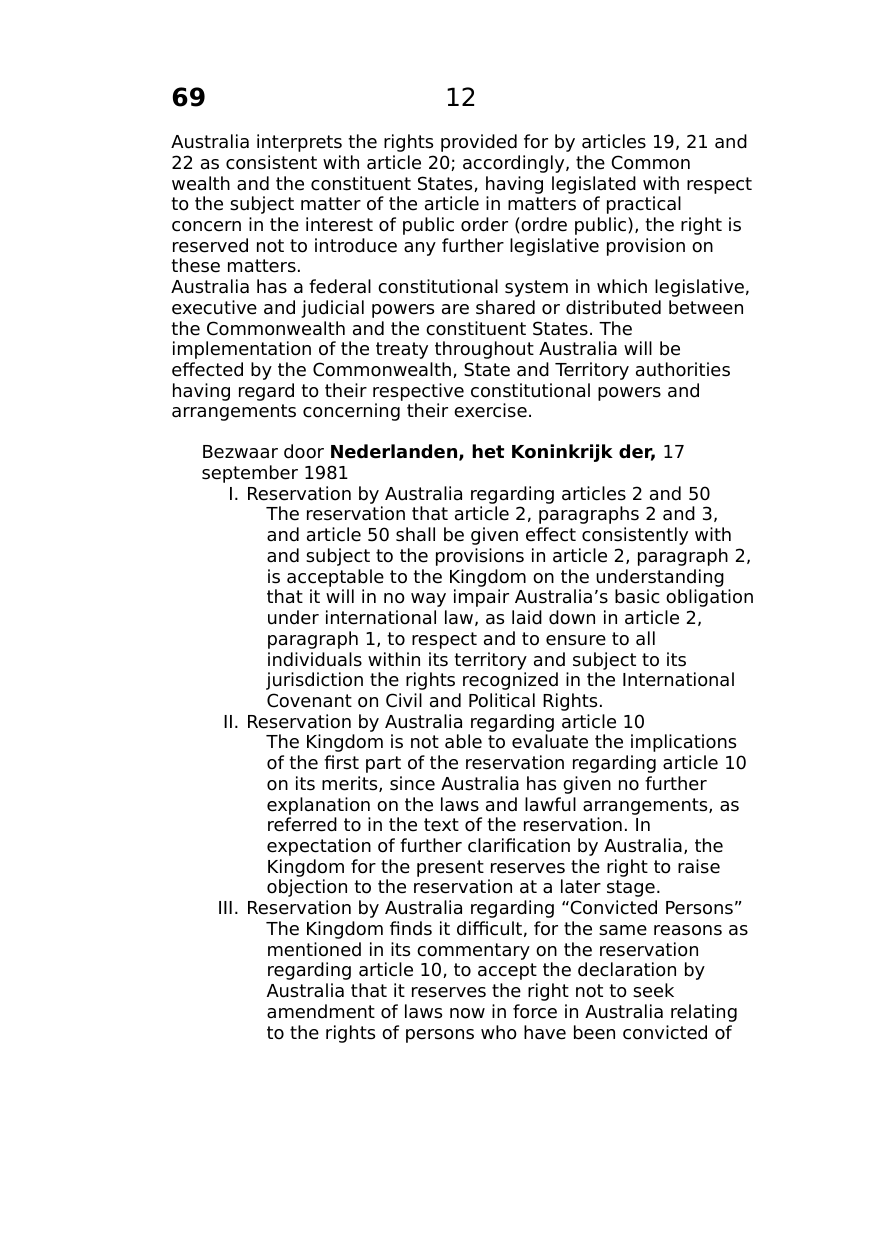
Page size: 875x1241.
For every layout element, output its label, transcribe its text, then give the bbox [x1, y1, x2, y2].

text Bezwaar door Nederlanden, het Koninkrijk der, 17 september 1981 [201, 442, 756, 483]
text The Kingdom finds it difficult, for the same reasons as mentioned in its commentary on the reservation regarding article 10, to accept the declaration by Australia that it reserves the right not to seek amendment of laws now in force in Australia relating to the rights of persons who have been convicted of [266, 919, 756, 1043]
text III. Reservation by Australia regarding “Convicted Persons” [201, 898, 756, 919]
text II. Reservation by Australia regarding article 10 [201, 712, 756, 732]
text The reservation that article 2, paragraphs 2 and 3, and article 50 shall be given effect consistently with and subject to the provisions in article 2, paragraph 2, is acceptable to the Kingdom on the understanding that it will in no way impair Australia’s basic obligation under international law, as laid down in article 2, paragraph 1, to respect and to ensure to all individuals within its territory and subject to its jurisdiction the rights recognized in the International Covenant on Civil and Political Rights. [266, 504, 756, 712]
text Australia interprets the rights provided for by articles 19, 21 and 22 as consistent with article 20; accordingly, the Common wealth and the constituent States, having legislated with respect to the subject matter of the article in matters of practical concern in the interest of public order (ordre public), the right is reserved not to introduce any further legislative provision on these matters. [171, 132, 756, 277]
text I. Reservation by Australia regarding articles 2 and 50 [201, 483, 756, 504]
text The Kingdom is not able to evaluate the implications of the first part of the reservation regarding article 10 on its merits, since Australia has given no further explanation on the laws and lawful arrangements, as referred to in the text of the reservation. In expectation of further clarification by Australia, the Kingdom for the present reserves the right to raise objection to the reservation at a later stage. [266, 732, 756, 898]
text Australia has a federal constitutional system in which legislative, executive and judicial powers are shared or distributed between the Commonwealth and the constituent States. The implementation of the treaty throughout Australia will be effected by the Commonwealth, State and Territory authorities having regard to their respective constitutional powers and arrangements concerning their exercise. [171, 277, 756, 422]
